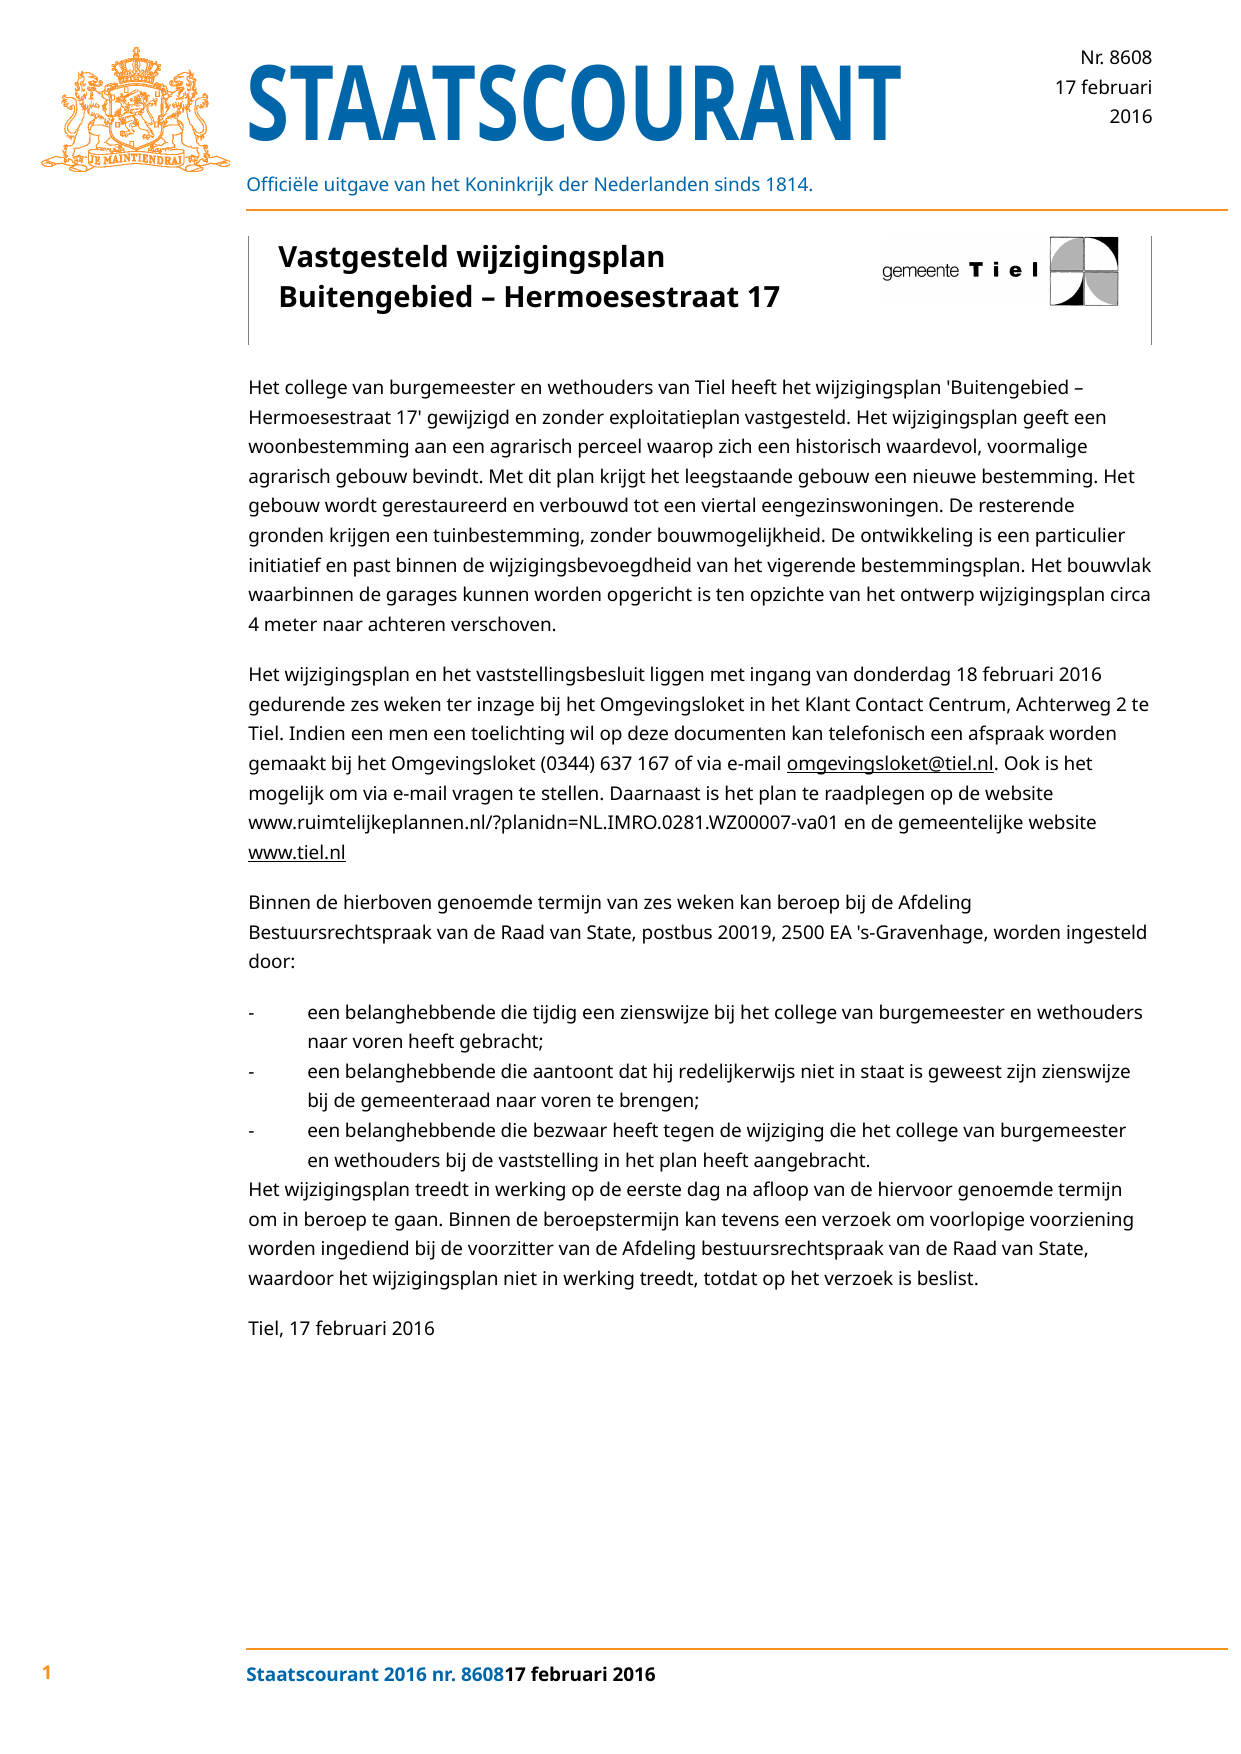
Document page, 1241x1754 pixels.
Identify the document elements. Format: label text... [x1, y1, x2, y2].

picture [41, 47, 231, 172]
text Tiel, 17 februari 2016 [248, 1316, 1152, 1341]
table_header Vastgesteld wijzigingsplan Buitengebied – Hermoesestraat 17 [249, 236, 850, 345]
list een belanghebbende die tijdig een zienswijze bij het college van burgemeester en wethouders naar voren heeft gebracht; [248, 999, 1152, 1054]
list een belanghebbende die aantoont dat hij redelijkerwijs niet in staat is geweest zijn zienswijze bij de gemeenteraad naar voren te brengen; [248, 1058, 1152, 1113]
text Binnen de hierboven genoemde termijn van zes weken kan beroep bij de Afdeling Bestuursrechtspraak van de Raad van State, postbus 20019, 2500 EA 's-Gravenhage, worden ingesteld door: [248, 889, 1152, 974]
text Het wijzigingsplan treedt in werking op de eerste dag na afloop van de hiervoor genoemde termijn om in beroep te gaan. Binnen de beroepstermijn kan tevens een verzoek om voorlopige voorziening worden ingediend bij de voorzitter van de Afdeling bestuursrechtspraak van de Raad van State, waardoor het wijzigingsplan niet in werking treedt, totdat op het verzoek is beslist. [248, 1176, 1152, 1291]
picture [882, 236, 1119, 306]
table_header [850, 236, 1151, 345]
text Het college van burgemeester en wethouders van Tiel heeft het wijzigingsplan 'Buitengebied – Hermoesestraat 17' gewijzigd en zonder exploitatieplan vastgesteld. Het wijzigingsplan geeft een woonbestemming aan een agrarisch perceel waarop zich een historisch waardevol, voormalige agrarisch gebouw bevindt. Met dit plan krijgt het leegstaande gebouw een nieuwe bestemming. Het gebouw wordt gerestaureerd en verbouwd tot een viertal eengezinswoningen. De resterende gronden krijgen een tuinbestemming, zonder bouwmogelijkheid. De ontwikkeling is een particulier initiatief en past binnen de wijzigingsbevoegdheid van het vigerende bestemmingsplan. Het bouwvlak waarbinnen de garages kunnen worden opgericht is ten opzichte van het ontwerp wijzigingsplan circa 4 meter naar achteren verschoven. [248, 374, 1152, 637]
list een belanghebbende die bezwaar heeft tegen de wijziging die het college van burgemeester en wethouders bij de vaststelling in het plan heeft aangebracht. [248, 1117, 1152, 1172]
text Het wijzigingsplan en het vaststellingsbesluit liggen met ingang van donderdag 18 februari 2016 gedurende zes weken ter inzage bij het Omgevingsloket in het Klant Contact Centrum, Achterweg 2 te Tiel. Indien een men een toelichting wil op deze documenten kan telefonisch een afspraak worden gemaakt bij het Omgevingsloket (0344) 637 167 of via e-mail omgevingsloket@tiel.nl. Ook is het mogelijk om via e-mail vragen te stellen. Daarnaast is het plan te raadplegen op de website www.ruimtelijkeplannen.nl/?planidn=NL.IMRO.0281.WZ00007-va01 en de gemeentelijke website www.tiel.nl [248, 661, 1152, 864]
